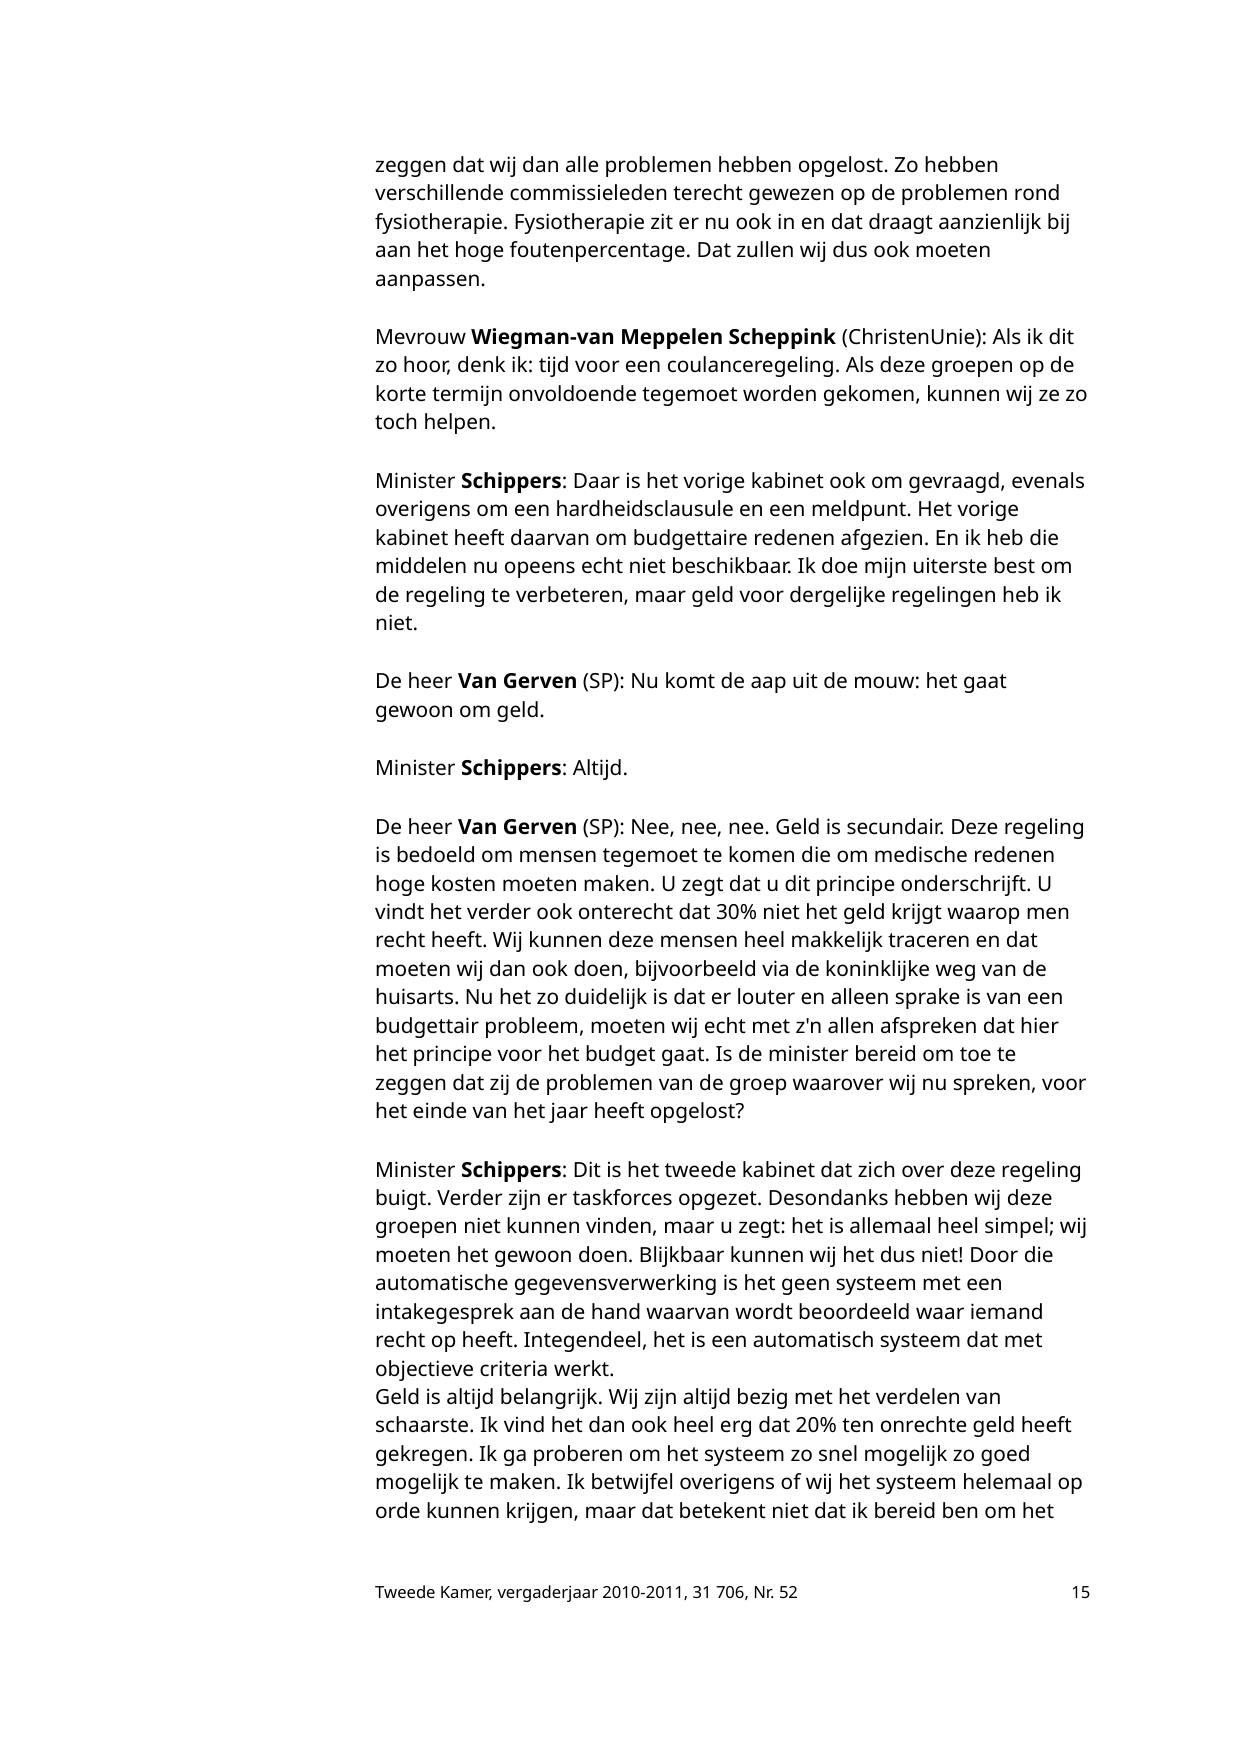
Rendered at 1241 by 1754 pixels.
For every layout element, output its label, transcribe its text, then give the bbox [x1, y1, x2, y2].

text De heer Van Gerven (SP): Nu komt de aap uit de mouw: het gaat gewoon om geld. [375, 667, 1090, 723]
text zeggen dat wij dan alle problemen hebben opgelost. Zo hebben verschillende commissieleden terecht gewezen op de problemen rond fysiotherapie. Fysiotherapie zit er nu ook in en dat draagt aanzienlijk bij aan het hoge foutenpercentage. Dat zullen wij dus ook moeten aanpassen. [375, 150, 1090, 292]
text Minister Schippers: Altijd. [375, 753, 1090, 782]
text De heer Van Gerven (SP): Nee, nee, nee. Geld is secundair. Deze regeling is bedoeld om mensen tegemoet te komen die om medische redenen hoge kosten moeten maken. U zegt dat u dit principe onderschrijft. U vindt het verder ook onterecht dat 30% niet het geld krijgt waarop men recht heeft. Wij kunnen deze mensen heel makkelijk traceren en dat moeten wij dan ook doen, bijvoorbeeld via de koninklijke weg van de huisarts. Nu het zo duidelijk is dat er louter en alleen sprake is van een budgettair probleem, moeten wij echt met z'n allen afspreken dat hier het principe voor het budget gaat. Is de minister bereid om toe te zeggen dat zij de problemen van de groep waarover wij nu spreken, voor het einde van het jaar heeft opgelost? [375, 812, 1090, 1125]
text Minister Schippers: Daar is het vorige kabinet ook om gevraagd, evenals overigens om een hardheidsclausule en een meldpunt. Het vorige kabinet heeft daarvan om budgettaire redenen afgezien. En ik heb die middelen nu opeens echt niet beschikbaar. Ik doe mijn uiterste best om de regeling te verbeteren, maar geld voor dergelijke regelingen heb ik niet. [375, 466, 1090, 637]
text Geld is altijd belangrijk. Wij zijn altijd bezig met het verdelen van schaarste. Ik vind het dan ook heel erg dat 20% ten onrechte geld heeft gekregen. Ik ga proberen om het systeem zo snel mogelijk zo goed mogelijk te maken. Ik betwijfel overigens of wij het systeem helemaal op orde kunnen krijgen, maar dat betekent niet dat ik bereid ben om het [375, 1382, 1090, 1524]
text Minister Schippers: Dit is het tweede kabinet dat zich over deze regeling buigt. Verder zijn er taskforces opgezet. Desondanks hebben wij deze groepen niet kunnen vinden, maar u zegt: het is allemaal heel simpel; wij moeten het gewoon doen. Blijkbaar kunnen wij het dus niet! Door die automatische gegevensverwerking is het geen systeem met een intakegesprek aan de hand waarvan wordt beoordeeld waar iemand recht op heeft. Integendeel, het is een automatisch systeem dat met objectieve criteria werkt. [375, 1155, 1090, 1382]
text Mevrouw Wiegman-van Meppelen Scheppink (ChristenUnie): Als ik dit zo hoor, denk ik: tijd voor een coulanceregeling. Als deze groepen op de korte termijn onvoldoende tegemoet worden gekomen, kunnen wij ze zo toch helpen. [375, 322, 1090, 436]
